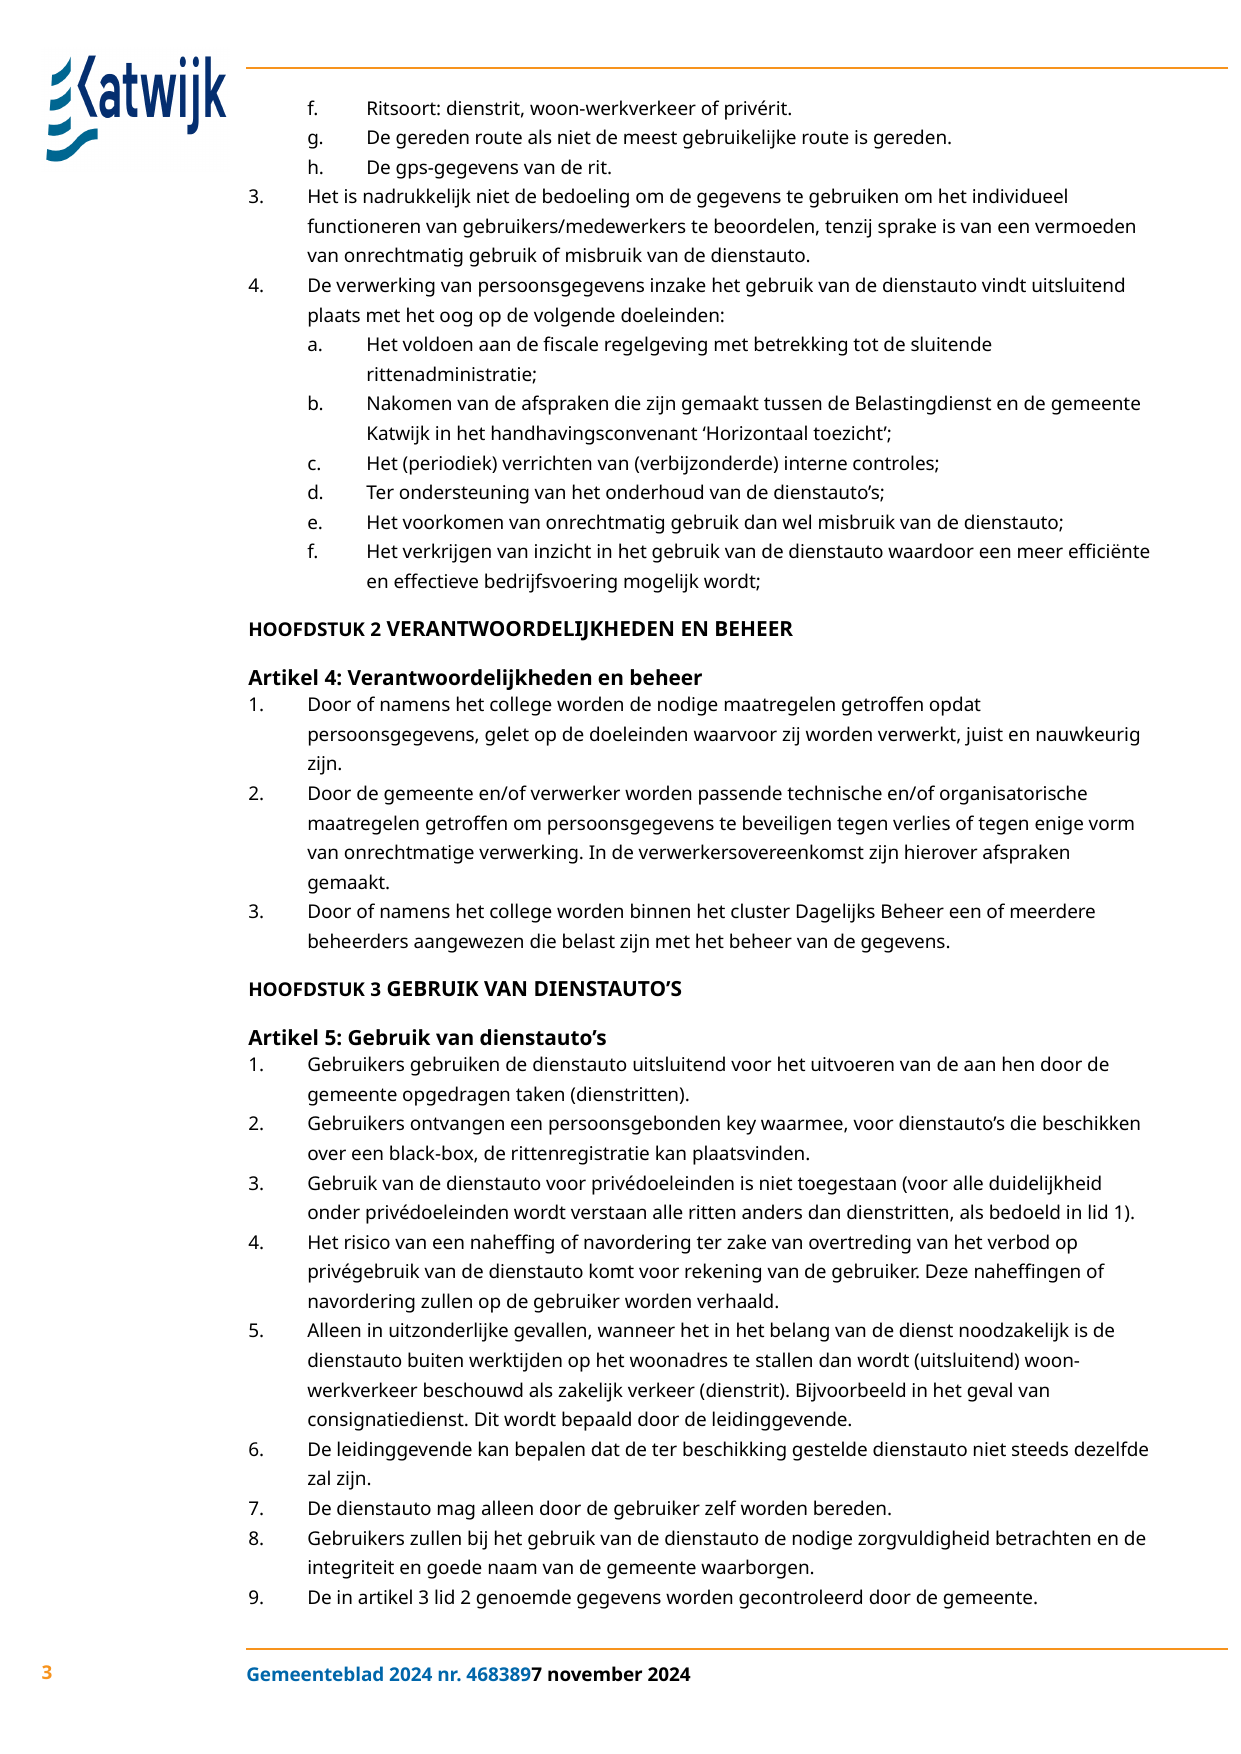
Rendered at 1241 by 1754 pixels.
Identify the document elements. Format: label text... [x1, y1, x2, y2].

list Door of namens het college worden binnen het cluster Dagelijks Beheer een of meerdere beheerders aangewezen die belast zijn met het beheer van de gegevens. [248, 898, 1152, 954]
list Ritsoort: dienstrit, woon-werkverkeer of privérit. [307, 95, 1152, 121]
list Door de gemeente en/of verwerker worden passende technische en/of organisatorische maatregelen getroffen om persoonsgegevens te beveiligen tegen verlies of tegen enige vorm van onrechtmatige verwerking. In de verwerkersovereenkomst zijn hierover afspraken gemaakt. [248, 780, 1152, 895]
list De in artikel 3 lid 2 genoemde gegevens worden gecontroleerd door de gemeente. [248, 1584, 1152, 1610]
list De gps-gegevens van de rit. [307, 154, 1152, 180]
text Artikel 5: Gebruik van dienstauto’s [248, 1023, 1152, 1051]
list Ter ondersteuning van het onderhoud van de dienstauto’s; [307, 479, 1152, 505]
list De leidinggevende kan bepalen dat de ter beschikking gestelde dienstauto niet steeds dezelfde zal zijn. [248, 1436, 1152, 1491]
list De dienstauto mag alleen door de gebruiker zelf worden bereden. [248, 1495, 1152, 1521]
list Het risico van een naheffing of navordering ter zake van overtreding van het verbod op privégebruik van de dienstauto komt voor rekening van de gebruiker. Deze naheffingen of navordering zullen op de gebruiker worden verhaald. [248, 1229, 1152, 1314]
list Het verkrijgen van inzicht in het gebruik van de dienstauto waardoor een meer efficiënte en effectieve bedrijfsvoering mogelijk wordt; [307, 538, 1152, 594]
list Gebruikers gebruiken de dienstauto uitsluitend voor het uitvoeren van de aan hen door de gemeente opgedragen taken (dienstritten). [248, 1051, 1152, 1107]
list Het is nadrukkelijk niet de bedoeling om de gegevens te gebruiken om het individueel functioneren van gebruikers/medewerkers te beoordelen, tenzij sprake is van een vermoeden van onrechtmatig gebruik of misbruik van de dienstauto. [248, 183, 1152, 268]
list Gebruikers zullen bij het gebruik van de dienstauto de nodige zorgvuldigheid betrachten en de integriteit en goede naam van de gemeente waarborgen. [248, 1525, 1152, 1580]
picture [41, 47, 231, 172]
list Nakomen van de afspraken die zijn gemaakt tussen de Belastingdienst en de gemeente Katwijk in het handhavingsconvenant ‘Horizontaal toezicht’; [307, 391, 1152, 446]
list Alleen in uitzonderlijke gevallen, wanneer het in het belang van de dienst noodzakelijk is de dienstauto buiten werktijden op het woonadres te stallen dan wordt (uitsluitend) woon-werkverkeer beschouwd als zakelijk verkeer (dienstrit). Bijvoorbeeld in het geval van consignatiedienst. Dit wordt bepaald door de leidinggevende. [248, 1318, 1152, 1432]
text Artikel 4: Verantwoordelijkheden en beheer [248, 663, 1152, 691]
list Gebruik van de dienstauto voor privédoeleinden is niet toegestaan (voor alle duidelijkheid onder privédoeleinden wordt verstaan alle ritten anders dan dienstritten, als bedoeld in lid 1). [248, 1170, 1152, 1225]
list Door of namens het college worden de nodige maatregelen getroffen opdat persoonsgegevens, gelet op de doeleinden waarvoor zij worden verwerkt, juist en nauwkeurig zijn. [248, 691, 1152, 776]
list Het voorkomen van onrechtmatig gebruik dan wel misbruik van de dienstauto; [307, 509, 1152, 535]
list Het voldoen aan de fiscale regelgeving met betrekking tot de sluitende rittenadministratie; [307, 331, 1152, 387]
list Gebruikers ontvangen een persoonsgebonden key waarmee, voor dienstauto’s die beschikken over een black-box, de rittenregistratie kan plaatsvinden. [248, 1111, 1152, 1166]
list Het (periodiek) verrichten van (verbijzonderde) interne controles; [307, 450, 1152, 476]
list De gereden route als niet de meest gebruikelijke route is gereden. [307, 124, 1152, 150]
text HOOFDSTUK 3 GEBRUIK VAN DIENSTAUTO’S [248, 974, 1152, 1002]
text HOOFDSTUK 2 VERANTWOORDELIJKHEDEN EN BEHEER [248, 614, 1152, 642]
list De verwerking van persoonsgegevens inzake het gebruik van de dienstauto vindt uitsluitend plaats met het oog op de volgende doeleinden: [248, 272, 1152, 328]
